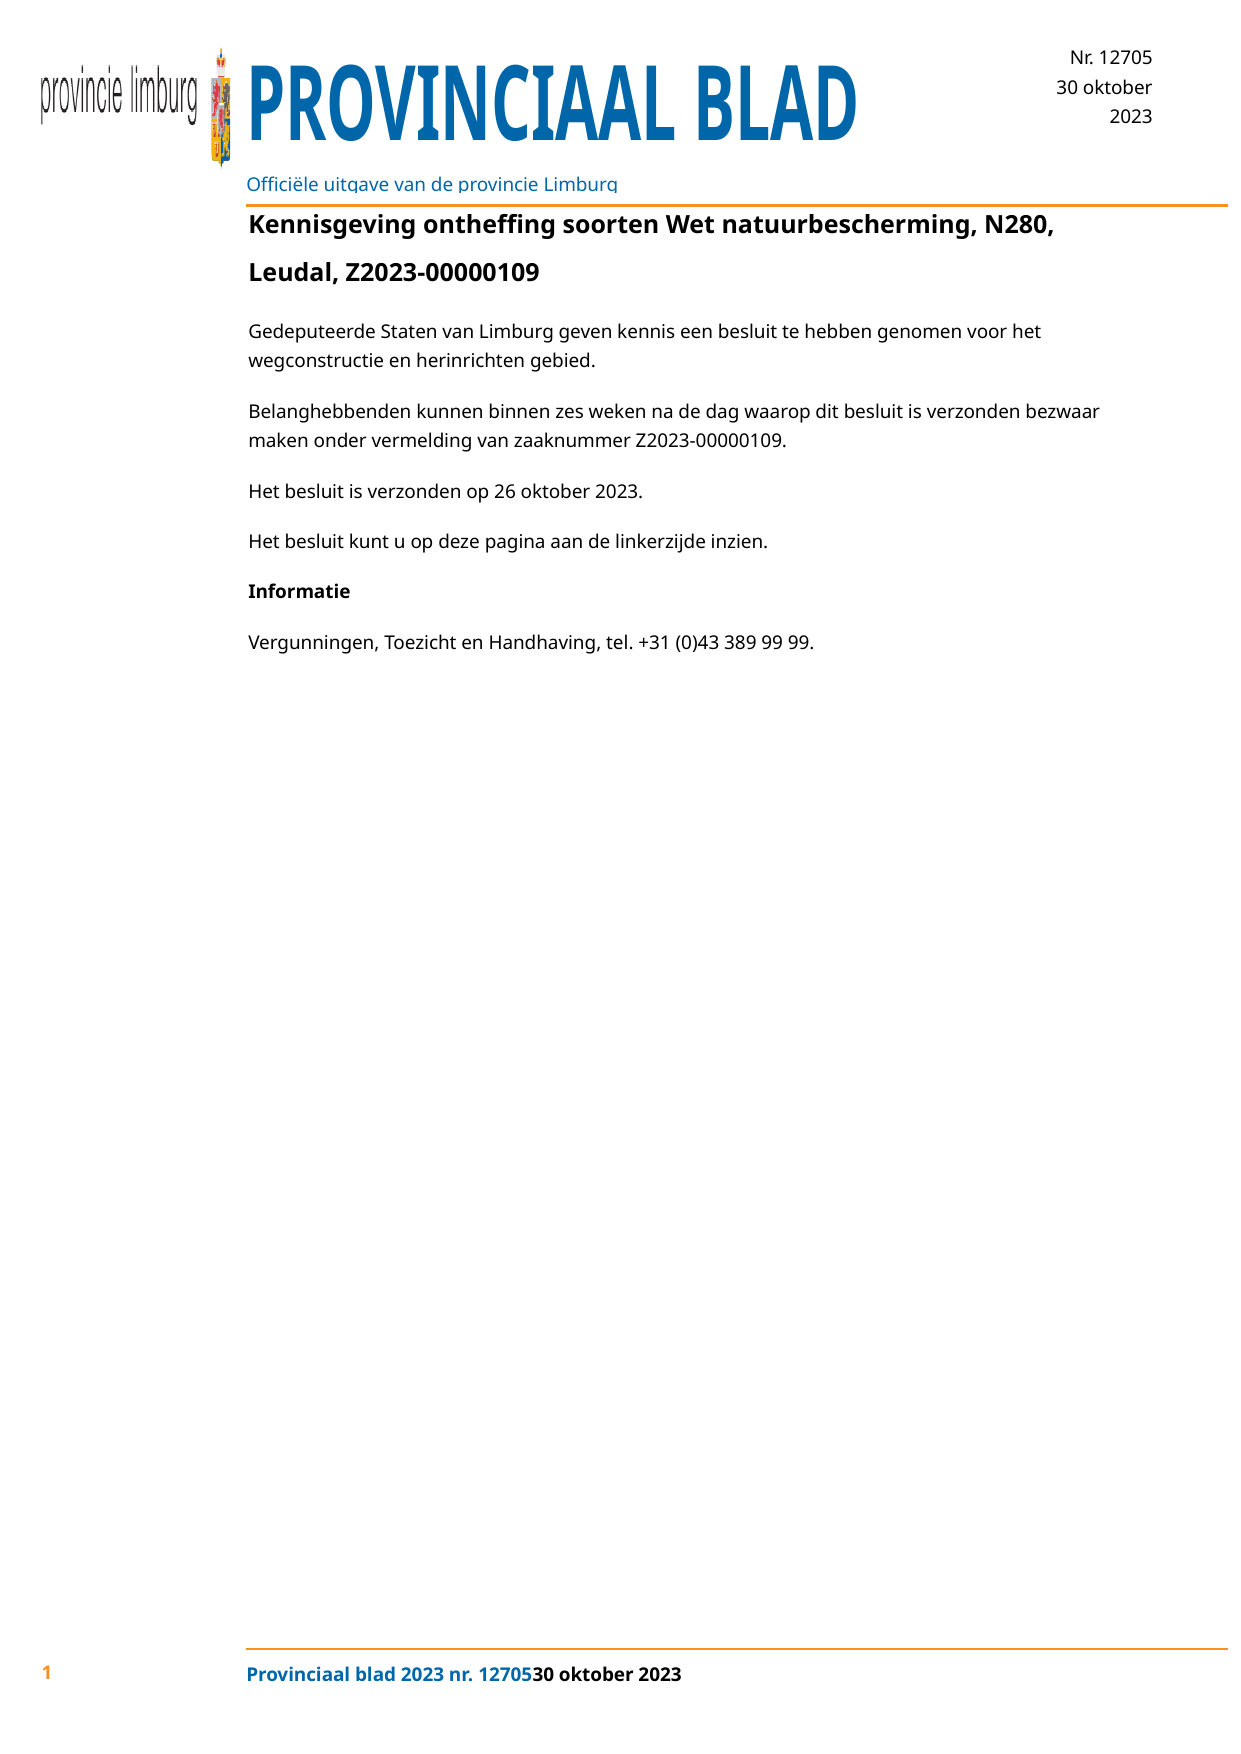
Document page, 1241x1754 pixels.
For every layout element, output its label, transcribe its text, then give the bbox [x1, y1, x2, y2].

picture [41, 47, 231, 172]
text Gedeputeerde Staten van Limburg geven kennis een besluit te hebben genomen voor het wegconstructie en herinrichten gebied. [248, 318, 1152, 373]
text Vergunningen, Toezicht en Handhaving, tel. +31 (0)43 389 99 99. [248, 629, 1152, 655]
text Het besluit kunt u op deze pagina aan de linkerzijde inzien. [248, 528, 1152, 554]
text Kennisgeving ontheffing soorten Wet natuurbescherming, N280, Leudal, Z2023-00000109 [248, 207, 1152, 288]
text Belanghebbenden kunnen binnen zes weken na de dag waarop dit besluit is verzonden bezwaar maken onder vermelding van zaaknummer Z2023-00000109. [248, 398, 1152, 453]
text Informatie [248, 579, 1152, 604]
text Het besluit is verzonden op 26 oktober 2023. [248, 478, 1152, 504]
